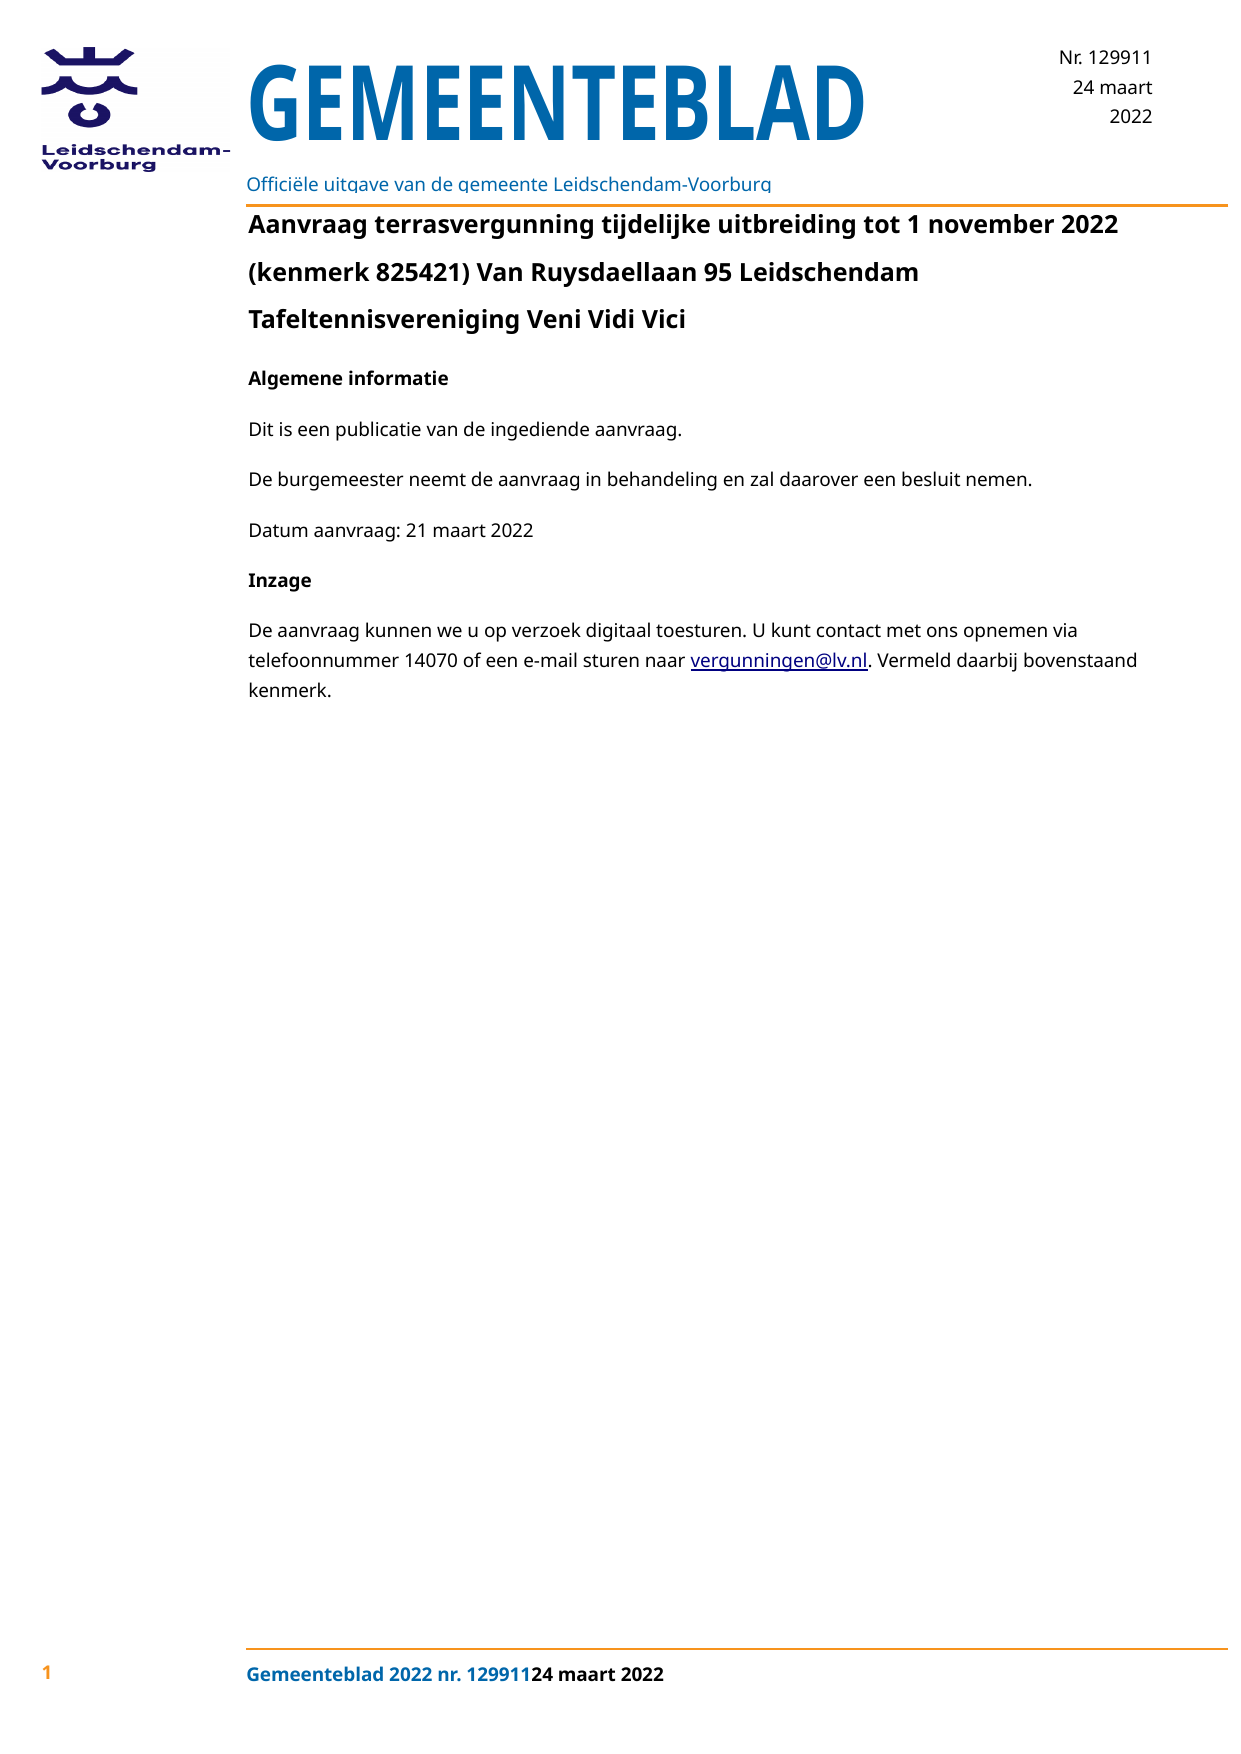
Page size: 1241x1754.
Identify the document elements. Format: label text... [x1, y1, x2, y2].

text Dit is een publicatie van de ingediende aanvraag. [248, 416, 1152, 442]
text Datum aanvraag: 21 maart 2022 [248, 517, 1152, 542]
text Inzage [248, 567, 1152, 593]
picture [41, 47, 231, 172]
text De aanvraag kunnen we u op verzoek digitaal toesturen. U kunt contact met ons opnemen via telefoonnummer 14070 of een e-mail sturen naar vergunningen@lv.nl. Vermeld daarbij bovenstaand kenmerk. [248, 618, 1152, 702]
text Algemene informatie [248, 366, 1152, 391]
text De burgemeester neemt de aanvraag in behandeling en zal daarover een besluit nemen. [248, 466, 1152, 492]
text Aanvraag terrasvergunning tijdelijke uitbreiding tot 1 november 2022 (kenmerk 825421) Van Ruysdaellaan 95 Leidschendam Tafeltennisvereniging Veni Vidi Vici [248, 207, 1152, 336]
